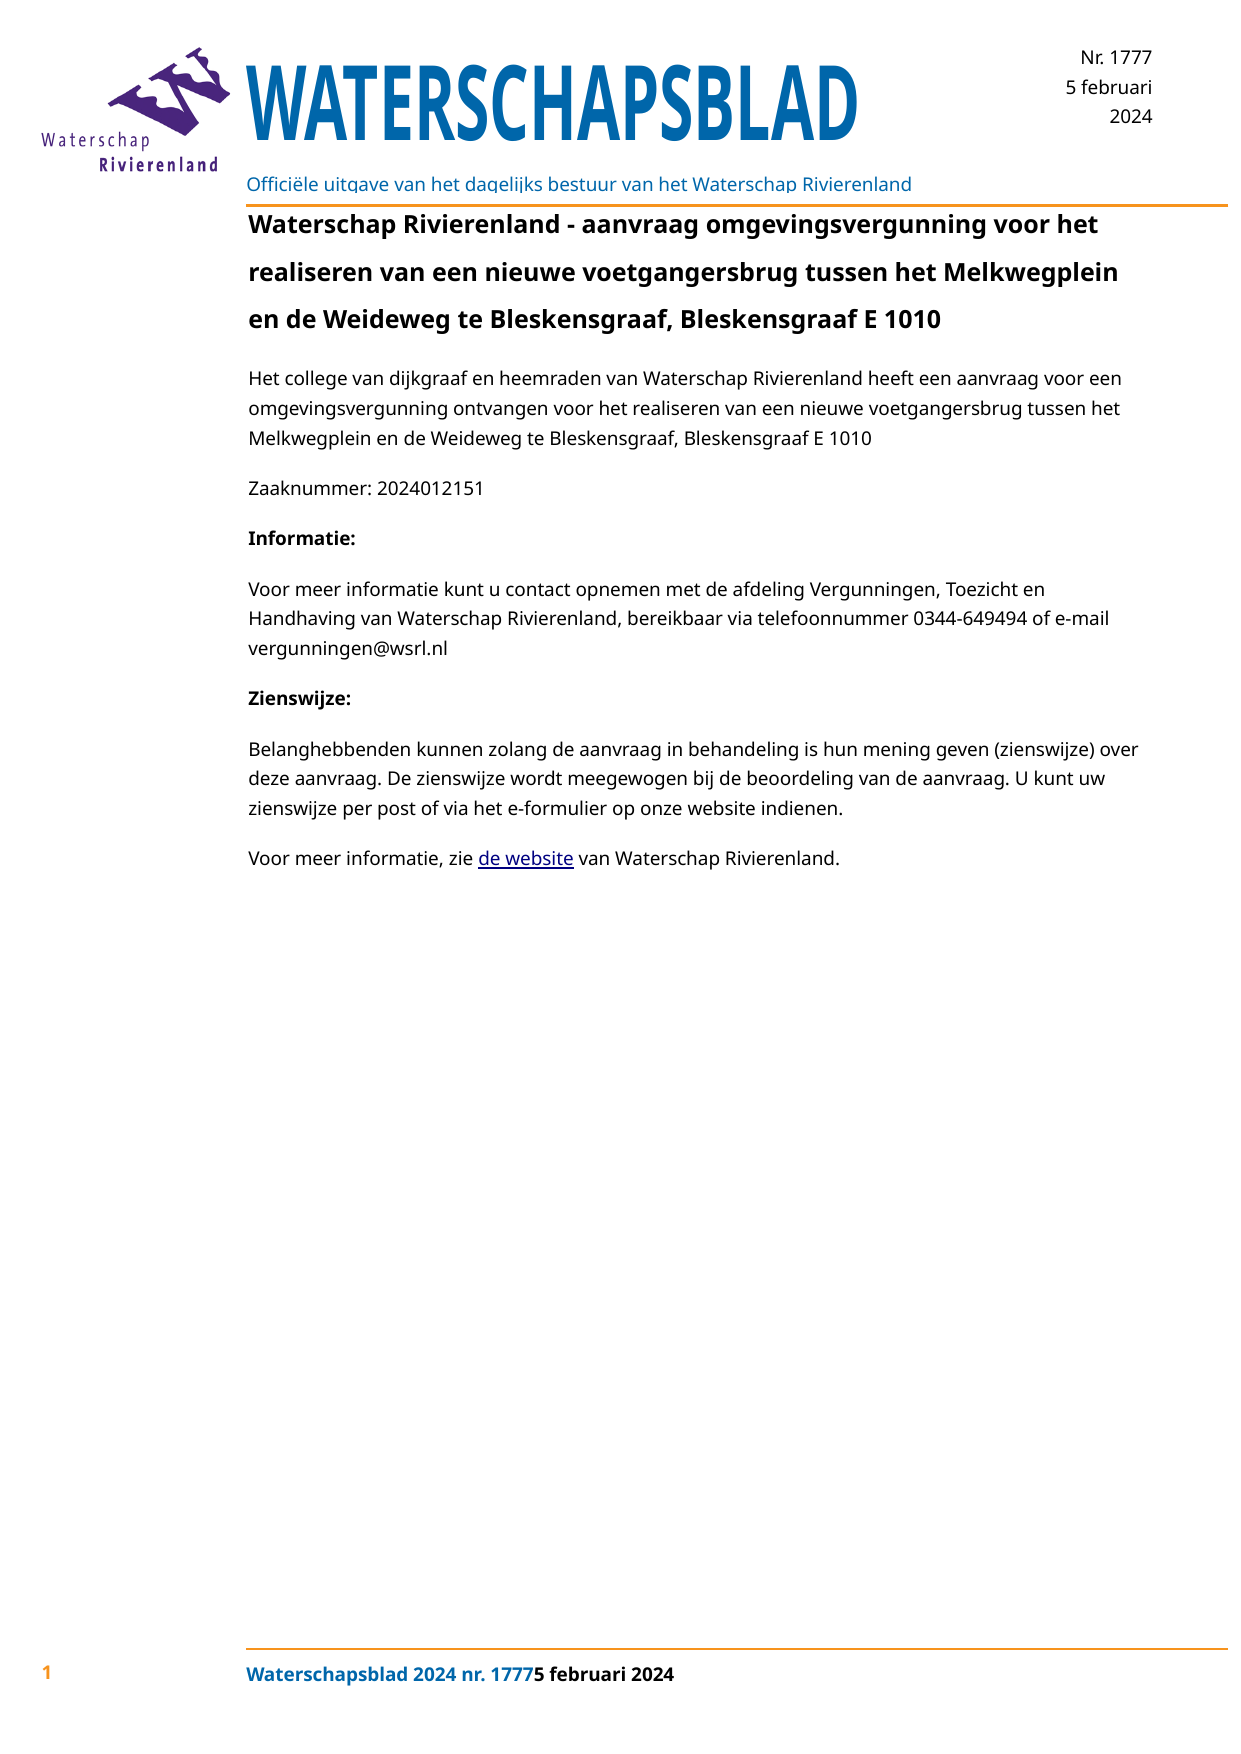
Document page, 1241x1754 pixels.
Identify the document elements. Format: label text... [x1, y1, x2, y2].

text Waterschap Rivierenland - aanvraag omgevingsvergunning voor het realiseren van een nieuwe voetgangersbrug tussen het Melkwegplein en de Weideweg te Bleskensgraaf, Bleskensgraaf E 1010 [248, 207, 1152, 336]
picture [41, 47, 231, 172]
text Voor meer informatie, zie de website van Waterschap Rivierenland. [248, 846, 1152, 871]
text Informatie: [248, 526, 1152, 551]
text Zaaknummer: 2024012151 [248, 475, 1152, 501]
text Voor meer informatie kunt u contact opnemen met de afdeling Vergunningen, Toezicht en Handhaving van Waterschap Rivierenland, bereikbaar via telefoonnummer 0344-649494 of e-mail vergunningen@wsrl.nl [248, 576, 1152, 661]
text Belanghebbenden kunnen zolang de aanvraag in behandeling is hun mening geven (zienswijze) over deze aanvraag. De zienswijze wordt meegewogen bij de beoordeling van de aanvraag. U kunt uw zienswijze per post of via het e-formulier op onze website indienen. [248, 736, 1152, 821]
text Het college van dijkgraaf en heemraden van Waterschap Rivierenland heeft een aanvraag voor een omgevingsvergunning ontvangen voor het realiseren van een nieuwe voetgangersbrug tussen het Melkwegplein en de Weideweg te Bleskensgraaf, Bleskensgraaf E 1010 [248, 366, 1152, 450]
text Zienswijze: [248, 686, 1152, 711]
